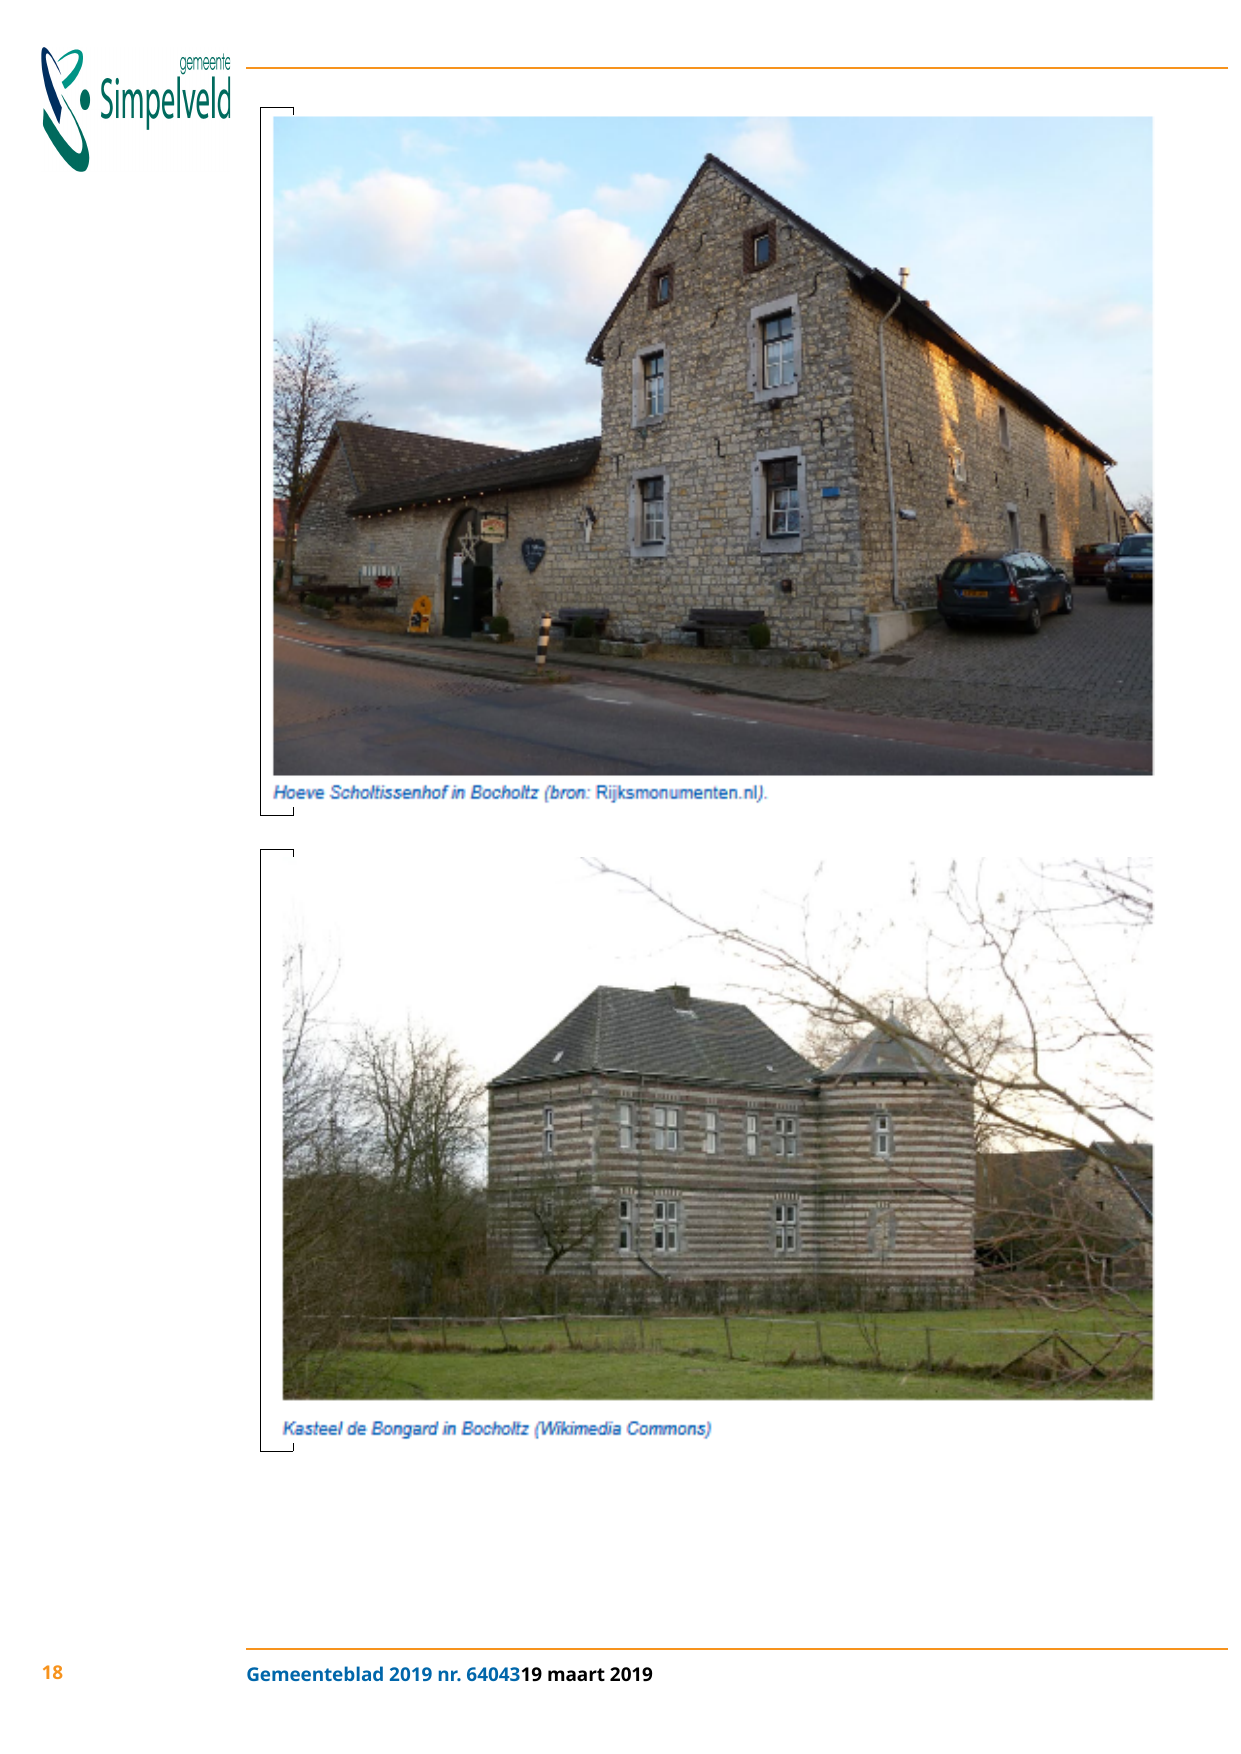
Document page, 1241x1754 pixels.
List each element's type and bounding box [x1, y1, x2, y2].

picture [268, 115, 1155, 807]
picture [268, 857, 1155, 1443]
picture [41, 47, 231, 172]
